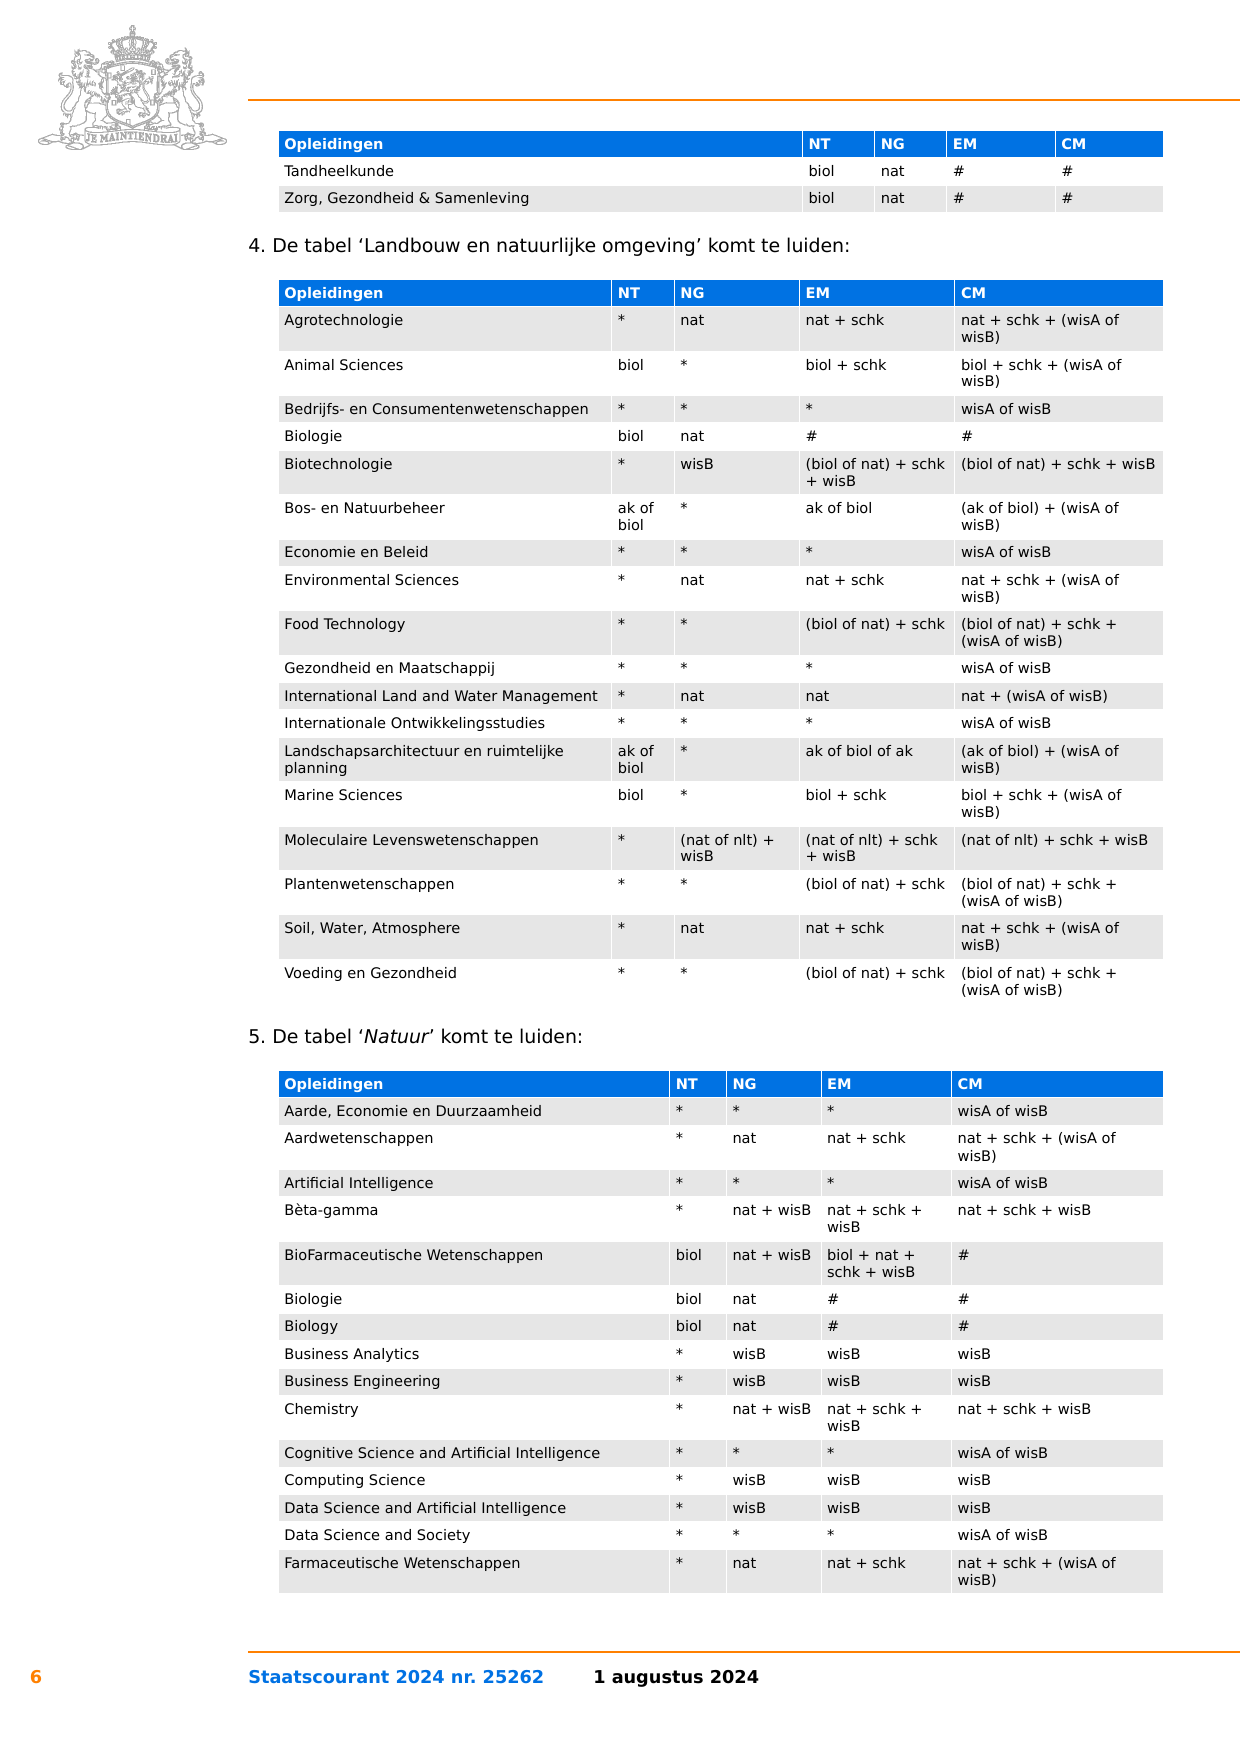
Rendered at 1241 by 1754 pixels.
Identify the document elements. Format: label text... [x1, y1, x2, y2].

table_cell * [822, 1170, 951, 1196]
table_cell Computing Science [279, 1468, 669, 1494]
table_cell Biology [279, 1314, 669, 1340]
table_cell nat + schk + (wisA of wisB) [952, 1126, 1163, 1169]
table_cell * [727, 1440, 821, 1467]
table_cell * [612, 451, 674, 494]
table_cell nat [800, 683, 954, 709]
table_cell nat + schk + (wisA of wisB) [952, 1550, 1163, 1593]
table_cell nat + schk + (wisA of wisB) [955, 567, 1163, 610]
table_cell Chemistry [279, 1396, 669, 1439]
table_cell * [612, 307, 674, 351]
table_cell nat + schk + wisB [822, 1198, 951, 1241]
table_cell nat [727, 1286, 821, 1313]
table_cell * [675, 711, 799, 737]
table_cell nat + schk [822, 1126, 951, 1169]
table_cell wisB [822, 1468, 951, 1494]
table_header Opleidingen [279, 280, 611, 306]
table_cell Internationale Ontwikkelingsstudies [279, 711, 611, 737]
table_cell (biol of nat) + schk + (wisA of wisB) [955, 960, 1163, 1003]
table_cell wisB [727, 1468, 821, 1494]
table_cell Landschapsarchitectuur en ruimtelijke planning [279, 738, 611, 781]
table_header NT [612, 280, 674, 306]
table_cell * [675, 871, 799, 914]
table_cell nat + schk [800, 307, 954, 351]
table_cell wisA of wisB [955, 540, 1163, 566]
table_cell (biol of nat) + schk [800, 871, 954, 914]
table_cell wisB [952, 1341, 1163, 1367]
table_cell * [800, 656, 954, 682]
table_cell # [800, 424, 954, 450]
table_cell Plantenwetenschappen [279, 871, 611, 914]
table_cell * [670, 1341, 726, 1367]
table_cell Aarde, Economie en Duurzaamheid [279, 1098, 669, 1125]
table_cell * [670, 1468, 726, 1494]
table_cell Bedrijfs- en Consumentenwetenschappen [279, 396, 611, 422]
table_cell wisB [952, 1468, 1163, 1494]
table_cell Data Science and Artificial Intelligence [279, 1495, 669, 1521]
table_cell Moleculaire Levenswetenschappen [279, 827, 611, 870]
table_cell biol [670, 1286, 726, 1313]
table_cell Animal Sciences [279, 352, 611, 395]
table_cell International Land and Water Management [279, 683, 611, 709]
table_cell wisB [822, 1341, 951, 1367]
table_cell wisA of wisB [955, 396, 1163, 422]
table_header NG [675, 280, 799, 306]
table_cell (biol of nat) + schk + (wisA of wisB) [955, 871, 1163, 914]
table_cell * [727, 1523, 821, 1549]
table_cell wisB [952, 1495, 1163, 1521]
table_cell biol [612, 782, 674, 826]
table_cell * [612, 711, 674, 737]
table_cell Cognitive Science and Artificial Intelligence [279, 1440, 669, 1467]
table_cell Business Analytics [279, 1341, 669, 1367]
table_cell (biol of nat) + schk [800, 960, 954, 1003]
table_cell biol [612, 352, 674, 395]
table_cell * [675, 611, 799, 655]
table_cell Artificial Intelligence [279, 1170, 669, 1196]
table_cell nat + schk [800, 567, 954, 610]
table_cell nat + wisB [727, 1198, 821, 1241]
table_cell * [822, 1523, 951, 1549]
table_cell nat [875, 158, 946, 185]
table_cell (biol of nat) + schk [800, 611, 954, 655]
table_cell ak of biol of ak [800, 738, 954, 781]
table_cell ak of biol [800, 495, 954, 538]
table_cell nat [675, 915, 799, 959]
table_cell * [675, 396, 799, 422]
table_cell * [675, 352, 799, 395]
table_header NT [803, 131, 874, 157]
table_cell nat + schk [822, 1550, 951, 1593]
table_cell * [670, 1550, 726, 1593]
table_cell # [1056, 158, 1163, 185]
table_cell Bèta-gamma [279, 1198, 669, 1241]
table_cell biol [670, 1242, 726, 1285]
table_cell nat + (wisA of wisB) [955, 683, 1163, 709]
table_cell # [952, 1314, 1163, 1340]
table_cell nat + wisB [727, 1396, 821, 1439]
table_cell * [670, 1098, 726, 1125]
table_cell wisA of wisB [952, 1170, 1163, 1196]
table_cell * [800, 711, 954, 737]
table_cell Voeding en Gezondheid [279, 960, 611, 1003]
table_cell BioFarmaceutische Wetenschappen [279, 1242, 669, 1285]
table_cell biol + nat + schk + wisB [822, 1242, 951, 1285]
table_cell * [670, 1369, 726, 1395]
table_cell nat [675, 683, 799, 709]
table_header CM [955, 280, 1163, 306]
table_cell Aardwetenschappen [279, 1126, 669, 1169]
table_header CM [952, 1071, 1163, 1097]
table_cell biol [612, 424, 674, 450]
table_cell wisB [727, 1341, 821, 1367]
table_header EM [822, 1071, 951, 1097]
table_cell * [800, 540, 954, 566]
table_cell * [675, 540, 799, 566]
table_header NT [670, 1071, 726, 1097]
table_cell wisB [822, 1369, 951, 1395]
table_cell * [612, 396, 674, 422]
table_cell * [800, 396, 954, 422]
table_cell * [727, 1170, 821, 1196]
table_cell wisB [952, 1369, 1163, 1395]
table_cell * [612, 915, 674, 959]
text 5. De tabel ‘Natuur’ komt te luiden: [248, 1026, 1163, 1048]
table_cell # [822, 1286, 951, 1313]
table_cell Zorg, Gezondheid & Samenleving [279, 186, 802, 212]
table_header Opleidingen [279, 131, 802, 157]
table_cell wisA of wisB [952, 1440, 1163, 1467]
table_cell Biotechnologie [279, 451, 611, 494]
table_cell # [947, 186, 1055, 212]
table_header Opleidingen [279, 1071, 669, 1097]
table_cell * [612, 871, 674, 914]
table_cell * [727, 1098, 821, 1125]
table_cell * [675, 960, 799, 1003]
table_cell Marine Sciences [279, 782, 611, 826]
table_cell Data Science and Society [279, 1523, 669, 1549]
table_cell nat [675, 307, 799, 351]
table_cell * [670, 1440, 726, 1467]
table_cell nat [727, 1550, 821, 1593]
table_cell wisB [822, 1495, 951, 1521]
table_cell # [1056, 186, 1163, 212]
table_cell * [612, 611, 674, 655]
table_cell biol + schk + (wisA of wisB) [955, 782, 1163, 826]
table_cell wisA of wisB [955, 656, 1163, 682]
table_cell nat + schk + (wisA of wisB) [955, 307, 1163, 351]
table_cell * [612, 827, 674, 870]
table_cell # [955, 424, 1163, 450]
table_cell * [612, 656, 674, 682]
table_cell biol + schk + (wisA of wisB) [955, 352, 1163, 395]
text 4. De tabel ‘Landbouw en natuurlijke omgeving’ komt te luiden: [248, 235, 1163, 257]
table_cell # [952, 1242, 1163, 1285]
table_header EM [800, 280, 954, 306]
table_cell wisB [727, 1369, 821, 1395]
table_cell wisA of wisB [952, 1098, 1163, 1125]
table_cell * [670, 1495, 726, 1521]
table_cell Gezondheid en Maatschappij [279, 656, 611, 682]
table_cell wisA of wisB [952, 1523, 1163, 1549]
table_cell biol [803, 186, 874, 212]
table_cell ak of biol [612, 495, 674, 538]
table_cell (biol of nat) + schk + (wisA of wisB) [955, 611, 1163, 655]
table_header NG [727, 1071, 821, 1097]
table_cell biol + schk [800, 782, 954, 826]
table_cell * [675, 782, 799, 826]
table_cell (ak of biol) + (wisA of wisB) [955, 495, 1163, 538]
table_cell (biol of nat) + schk + wisB [800, 451, 954, 494]
table_cell * [612, 540, 674, 566]
table_cell (nat of nlt) + schk + wisB [800, 827, 954, 870]
table_cell * [822, 1098, 951, 1125]
table_cell * [670, 1523, 726, 1549]
table_cell * [670, 1198, 726, 1241]
table_cell * [670, 1170, 726, 1196]
table_cell * [670, 1126, 726, 1169]
table_cell # [822, 1314, 951, 1340]
table_cell wisB [675, 451, 799, 494]
table_cell Agrotechnologie [279, 307, 611, 351]
table_cell nat [675, 567, 799, 610]
table_cell nat + wisB [727, 1242, 821, 1285]
table_cell * [675, 495, 799, 538]
table_cell Biologie [279, 1286, 669, 1313]
table_cell Bos- en Natuurbeheer [279, 495, 611, 538]
table_cell biol + schk [800, 352, 954, 395]
table_cell ak of biol [612, 738, 674, 781]
table_cell Soil, Water, Atmosphere [279, 915, 611, 959]
table_cell Economie en Beleid [279, 540, 611, 566]
table_cell nat [727, 1314, 821, 1340]
table_cell Environmental Sciences [279, 567, 611, 610]
table_header NG [875, 131, 946, 157]
table_cell Farmaceutische Wetenschappen [279, 1550, 669, 1593]
table_cell nat [727, 1126, 821, 1169]
table_cell nat + schk [800, 915, 954, 959]
table_cell # [947, 158, 1055, 185]
table_cell nat + schk + (wisA of wisB) [955, 915, 1163, 959]
table_cell nat + schk + wisB [952, 1396, 1163, 1439]
table_cell # [952, 1286, 1163, 1313]
table_cell Food Technology [279, 611, 611, 655]
table_cell * [822, 1440, 951, 1467]
table_cell nat [875, 186, 946, 212]
table_cell (ak of biol) + (wisA of wisB) [955, 738, 1163, 781]
table_cell wisB [727, 1495, 821, 1521]
table_cell * [670, 1396, 726, 1439]
table_cell * [612, 683, 674, 709]
table_cell (nat of nlt) + wisB [675, 827, 799, 870]
table_cell (biol of nat) + schk + wisB [955, 451, 1163, 494]
table_cell biol [803, 158, 874, 185]
table_cell (nat of nlt) + schk + wisB [955, 827, 1163, 870]
table_cell biol [670, 1314, 726, 1340]
table_cell * [675, 738, 799, 781]
table_cell Business Engineering [279, 1369, 669, 1395]
table_cell * [612, 567, 674, 610]
table_cell Biologie [279, 424, 611, 450]
table_cell nat + schk + wisB [952, 1198, 1163, 1241]
table_header CM [1056, 131, 1163, 157]
table_cell Tandheelkunde [279, 158, 802, 185]
table_cell nat + schk + wisB [822, 1396, 951, 1439]
table_cell * [675, 656, 799, 682]
table_cell wisA of wisB [955, 711, 1163, 737]
table_cell * [612, 960, 674, 1003]
table_header EM [947, 131, 1055, 157]
table_cell nat [675, 424, 799, 450]
picture [38, 25, 227, 150]
